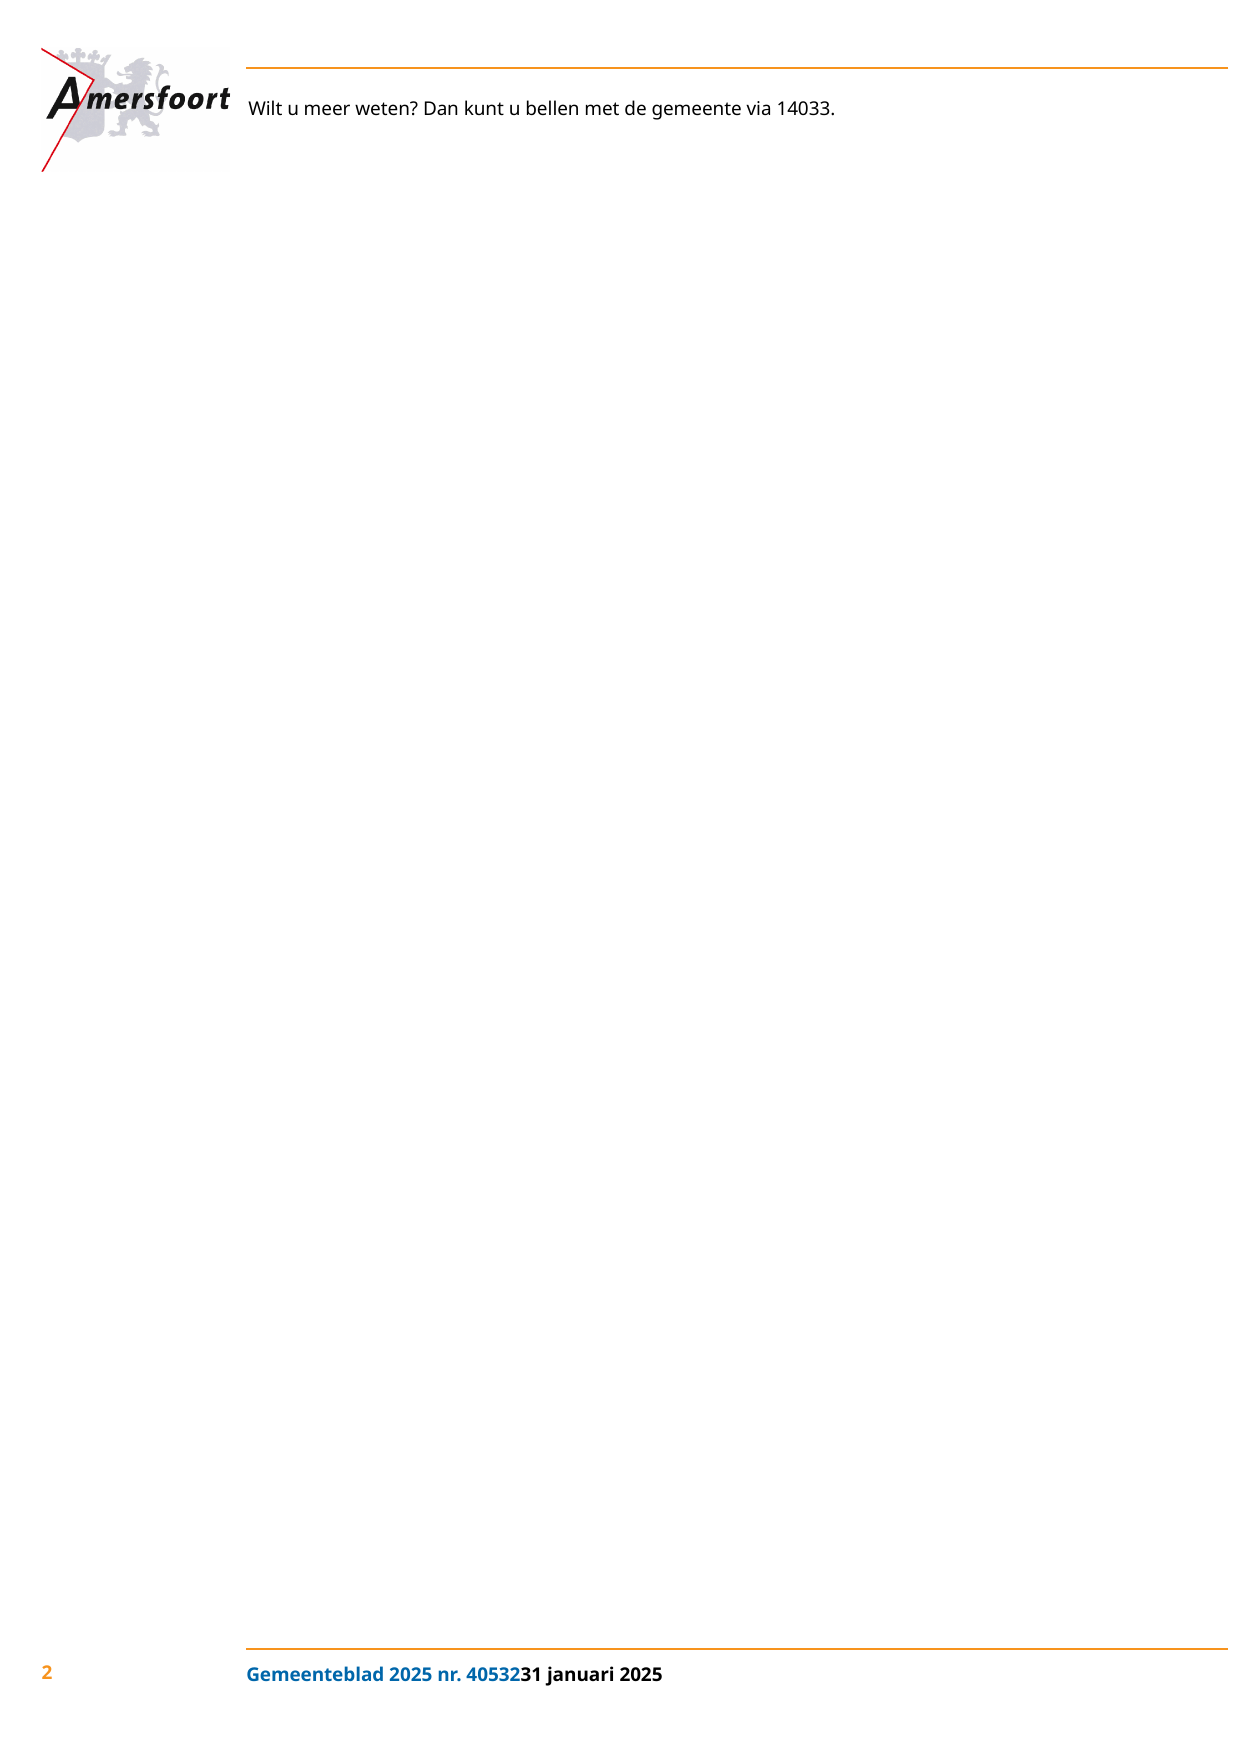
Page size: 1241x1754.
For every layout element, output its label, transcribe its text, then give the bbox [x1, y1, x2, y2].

picture [41, 47, 231, 172]
text Wilt u meer weten? Dan kunt u bellen met de gemeente via 14033. [248, 95, 1152, 121]
